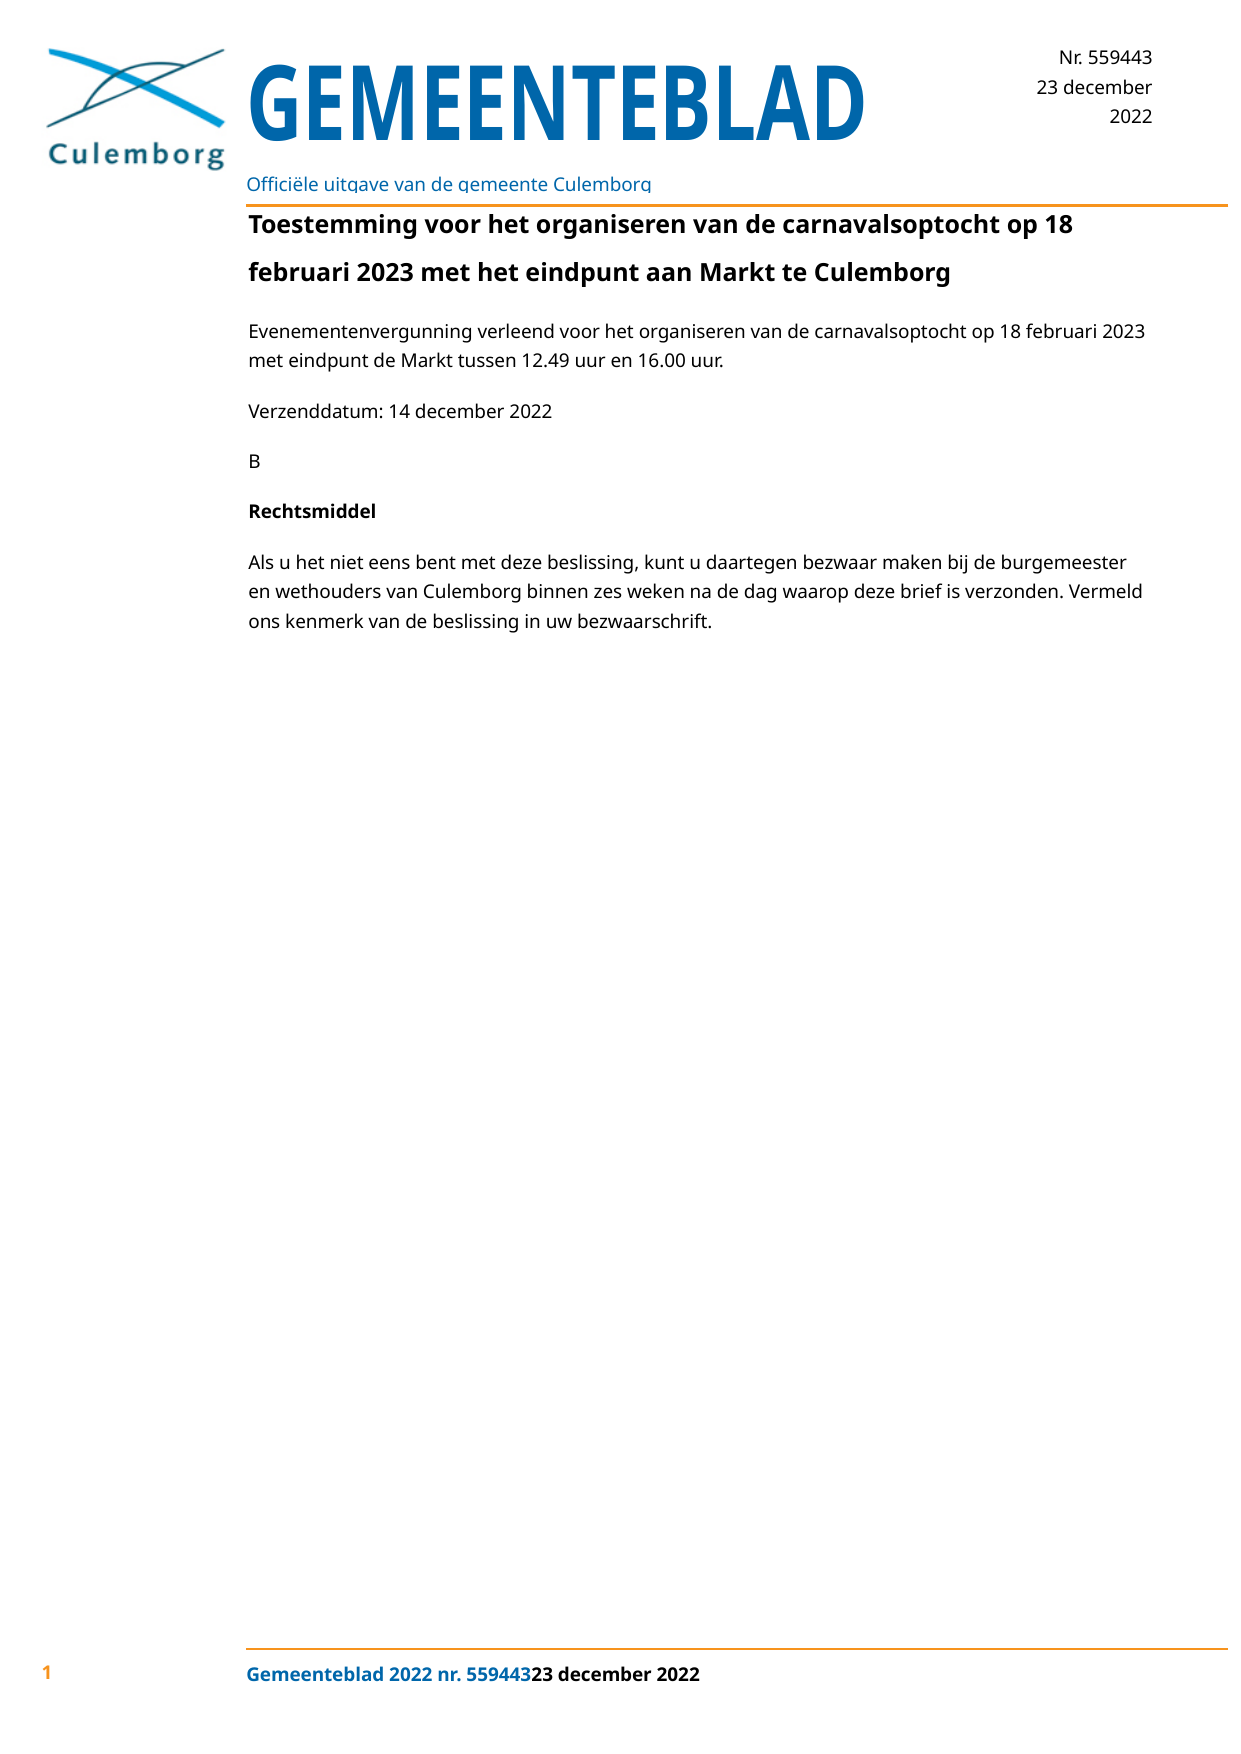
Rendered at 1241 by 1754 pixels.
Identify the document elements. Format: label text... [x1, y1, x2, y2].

text Evenementenvergunning verleend voor het organiseren van de carnavalsoptocht op 18 februari 2023 met eindpunt de Markt tussen 12.49 uur en 16.00 uur. [248, 318, 1152, 373]
text Als u het niet eens bent met deze beslissing, kunt u daartegen bezwaar maken bij de burgemeester en wethouders van Culemborg binnen zes weken na de dag waarop deze brief is verzonden. Vermeld ons kenmerk van de beslissing in uw bezwaarschrift. [248, 549, 1152, 634]
text Toestemming voor het organiseren van de carnavalsoptocht op 18 februari 2023 met het eindpunt aan Markt te Culemborg [248, 207, 1152, 288]
text Verzenddatum: 14 december 2022 [248, 398, 1152, 424]
text B [248, 448, 1152, 474]
text Rechtsmiddel [248, 499, 1152, 524]
picture [41, 47, 231, 172]
